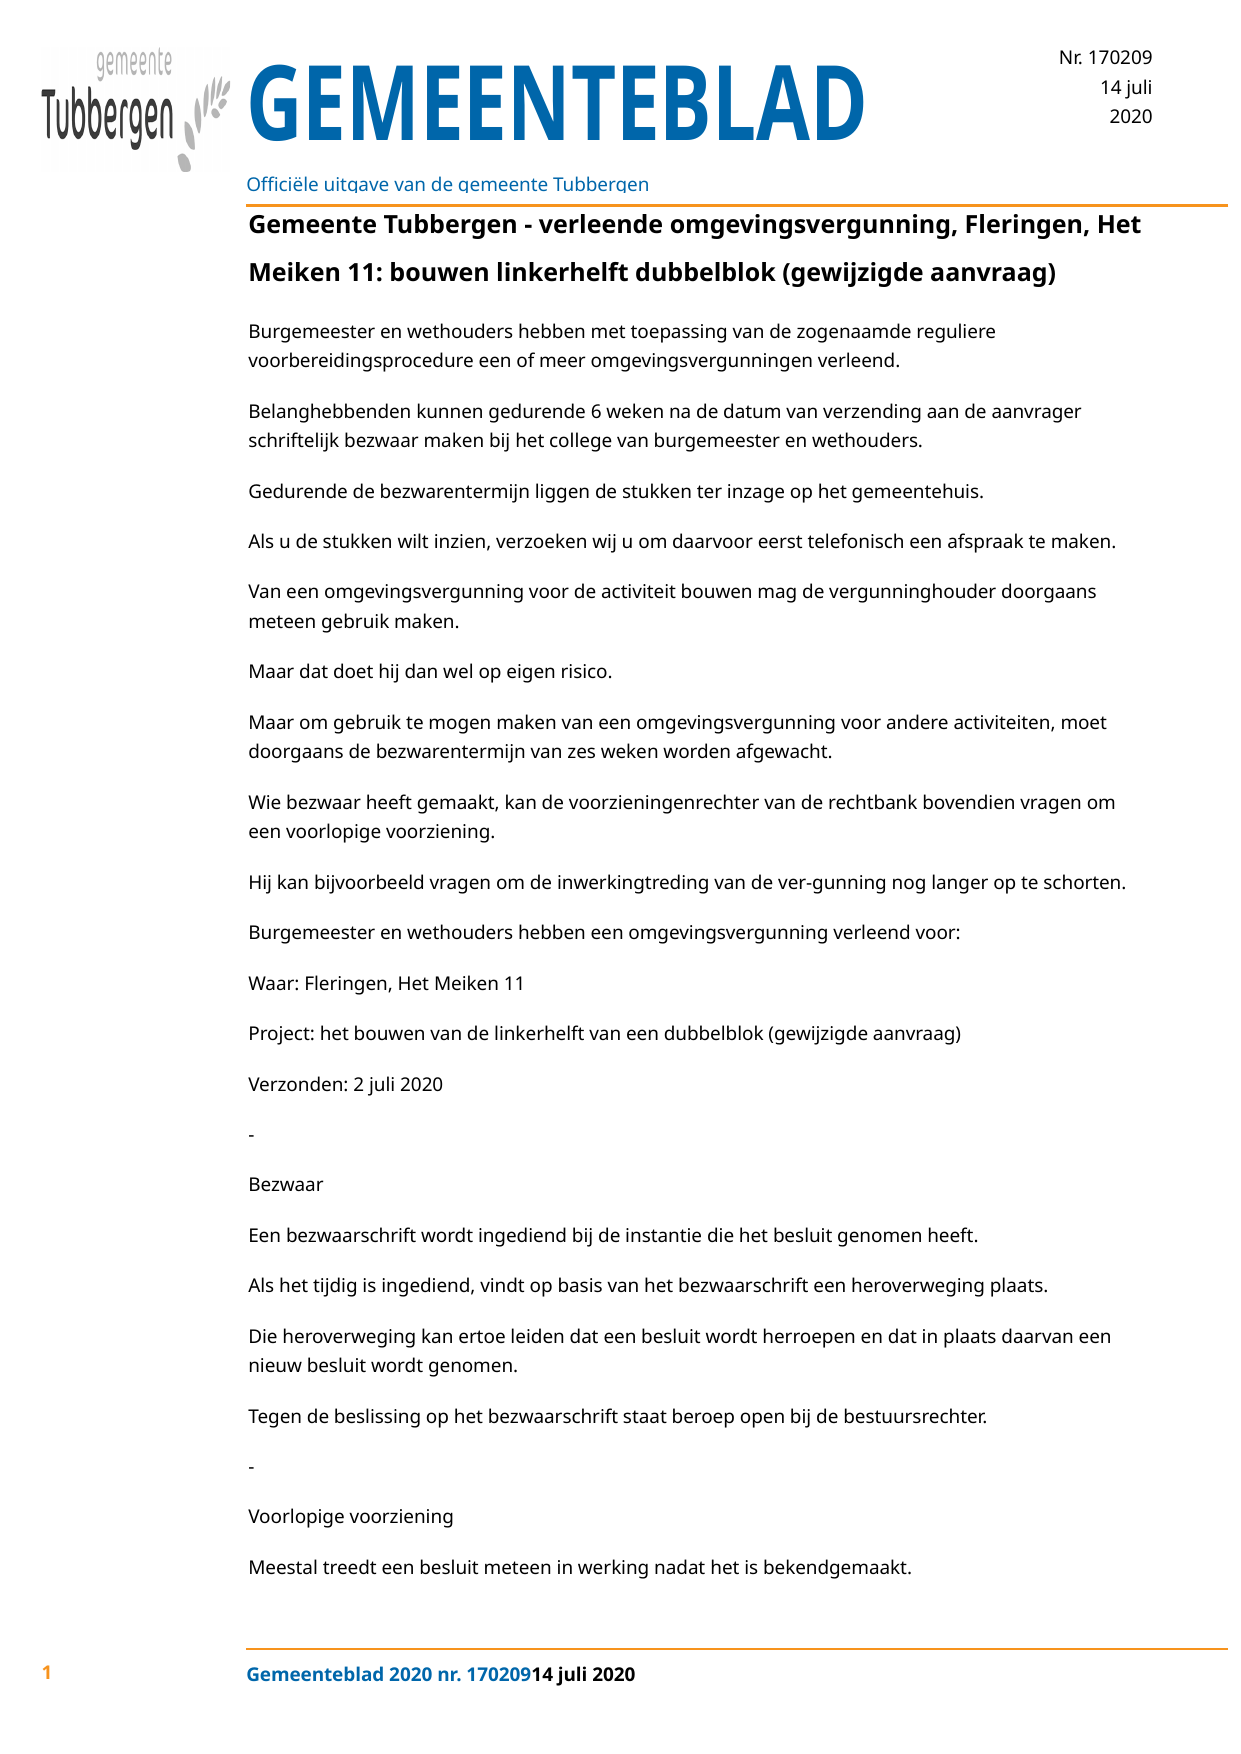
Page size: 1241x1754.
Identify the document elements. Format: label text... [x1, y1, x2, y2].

picture [41, 47, 231, 172]
text Een bezwaarschrift wordt ingediend bij de instantie die het besluit genomen heeft. [248, 1222, 1152, 1248]
text Meestal treedt een besluit meteen in werking nadat het is bekendgemaakt. [248, 1554, 1152, 1580]
text Maar om gebruik te mogen maken van een omgevingsvergunning voor andere activiteiten, moet doorgaans de bezwarentermijn van zes weken worden afgewacht. [248, 709, 1152, 764]
text Burgemeester en wethouders hebben met toepassing van de zogenaamde reguliere voorbereidingsprocedure een of meer omgevingsvergunningen verleend. [248, 318, 1152, 373]
text Maar dat doet hij dan wel op eigen risico. [248, 659, 1152, 684]
text Gedurende de bezwarentermijn liggen de stukken ter inzage op het gemeentehuis. [248, 478, 1152, 504]
text Tegen de beslissing op het bezwaarschrift staat beroep open bij de bestuursrechter. [248, 1403, 1152, 1429]
text Als u de stukken wilt inzien, verzoeken wij u om daarvoor eerst telefonisch een afspraak te maken. [248, 528, 1152, 554]
text Verzonden: 2 juli 2020 [248, 1071, 1152, 1097]
text Die heroverweging kan ertoe leiden dat een besluit wordt herroepen en dat in plaats daarvan een nieuw besluit wordt genomen. [248, 1323, 1152, 1378]
text Belanghebbenden kunnen gedurende 6 weken na de datum van verzending aan de aanvrager schriftelijk bezwaar maken bij het college van burgemeester en wethouders. [248, 398, 1152, 453]
text Als het tijdig is ingediend, vindt op basis van het bezwaarschrift een heroverweging plaats. [248, 1272, 1152, 1298]
text Burgemeester en wethouders hebben een omgevingsvergunning verleend voor: [248, 919, 1152, 945]
text - [248, 1121, 1152, 1147]
text Bezwaar [248, 1172, 1152, 1197]
text Project: het bouwen van de linkerhelft van een dubbelblok (gewijzigde aanvraag) [248, 1020, 1152, 1046]
text Voorlopige voorziening [248, 1504, 1152, 1529]
text Wie bezwaar heeft gemaakt, kan de voorzieningenrechter van de rechtbank bovendien vragen om een voorlopige voorziening. [248, 789, 1152, 844]
text - [248, 1453, 1152, 1479]
text Gemeente Tubbergen - verleende omgevingsvergunning, Fleringen, Het Meiken 11: bouwen linkerhelft dubbelblok (gewijzigde aanvraag) [248, 207, 1152, 288]
text Waar: Fleringen, Het Meiken 11 [248, 970, 1152, 996]
text Van een omgevingsvergunning voor de activiteit bouwen mag de vergunninghouder doorgaans meteen gebruik maken. [248, 579, 1152, 634]
text Hij kan bijvoorbeeld vragen om de inwerkingtreding van de ver-gunning nog langer op te schorten. [248, 869, 1152, 895]
